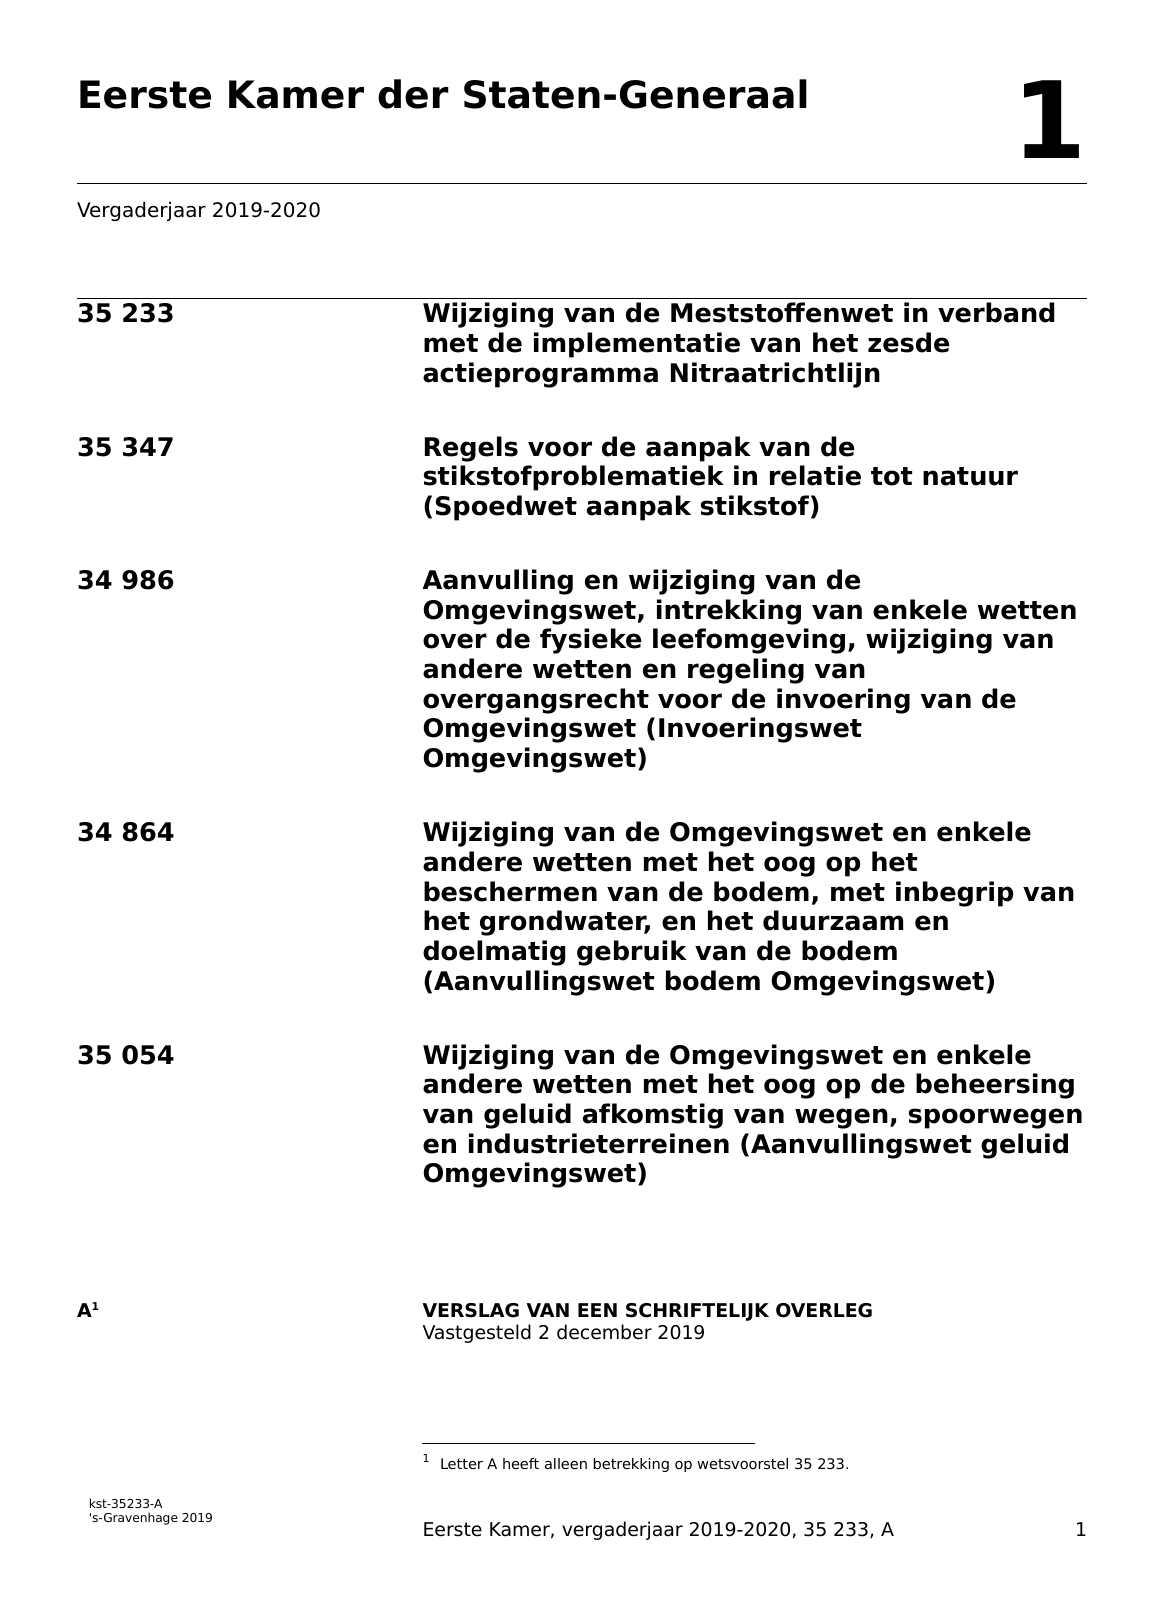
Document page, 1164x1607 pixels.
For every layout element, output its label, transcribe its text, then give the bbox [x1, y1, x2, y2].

table_header Eerste Kamer der Staten-Generaal [77, 59, 886, 183]
table_header 1 [886, 59, 1087, 183]
subtitle 35 233 Wijziging van de Meststoffenwet in verband met de implementatie van het zesde actieprogramma Nitraatrichtlijn [77, 299, 1087, 388]
subtitle 34 864 Wijziging van de Omgevingswet en enkele andere wetten met het oog op het beschermen van de bodem, met inbegrip van het grondwater, en het duurzaam en doelmatig gebruik van de bodem (Aanvullingswet bodem Omgevingswet) [77, 818, 1087, 996]
subtitle 34 986 Aanvulling en wijziging van de Omgevingswet, intrekking van enkele wetten over de fysieke leefomgeving, wijziging van andere wetten en regeling van overgangsrecht voor de invoering van de Omgevingswet (Invoeringswet Omgevingswet) [77, 566, 1087, 774]
subtitle 35 347 Regels voor de aanpak van de stikstofproblematiek in relatie tot natuur (Spoedwet aanpak stikstof) [77, 432, 1087, 521]
text 's-Gravenhage 2019 [88, 1511, 323, 1525]
text Letter A heeft alleen betrekking op wetsvoorstel 35 233. [422, 1452, 1087, 1474]
table_cell Vergaderjaar 2019-2020 [77, 184, 1087, 298]
subtitle 35 054 Wijziging van de Omgevingswet en enkele andere wetten met het oog op de beheersing van geluid afkomstig van wegen, spoorwegen en industrieterreinen (Aanvullingswet geluid Omgevingswet) [77, 1041, 1087, 1189]
text Vastgesteld 2 december 2019 [422, 1322, 1087, 1344]
subtitle A VERSLAG VAN EEN SCHRIFTELIJK OVERLEG [77, 1300, 1087, 1322]
text kst-35233-A [88, 1497, 323, 1511]
